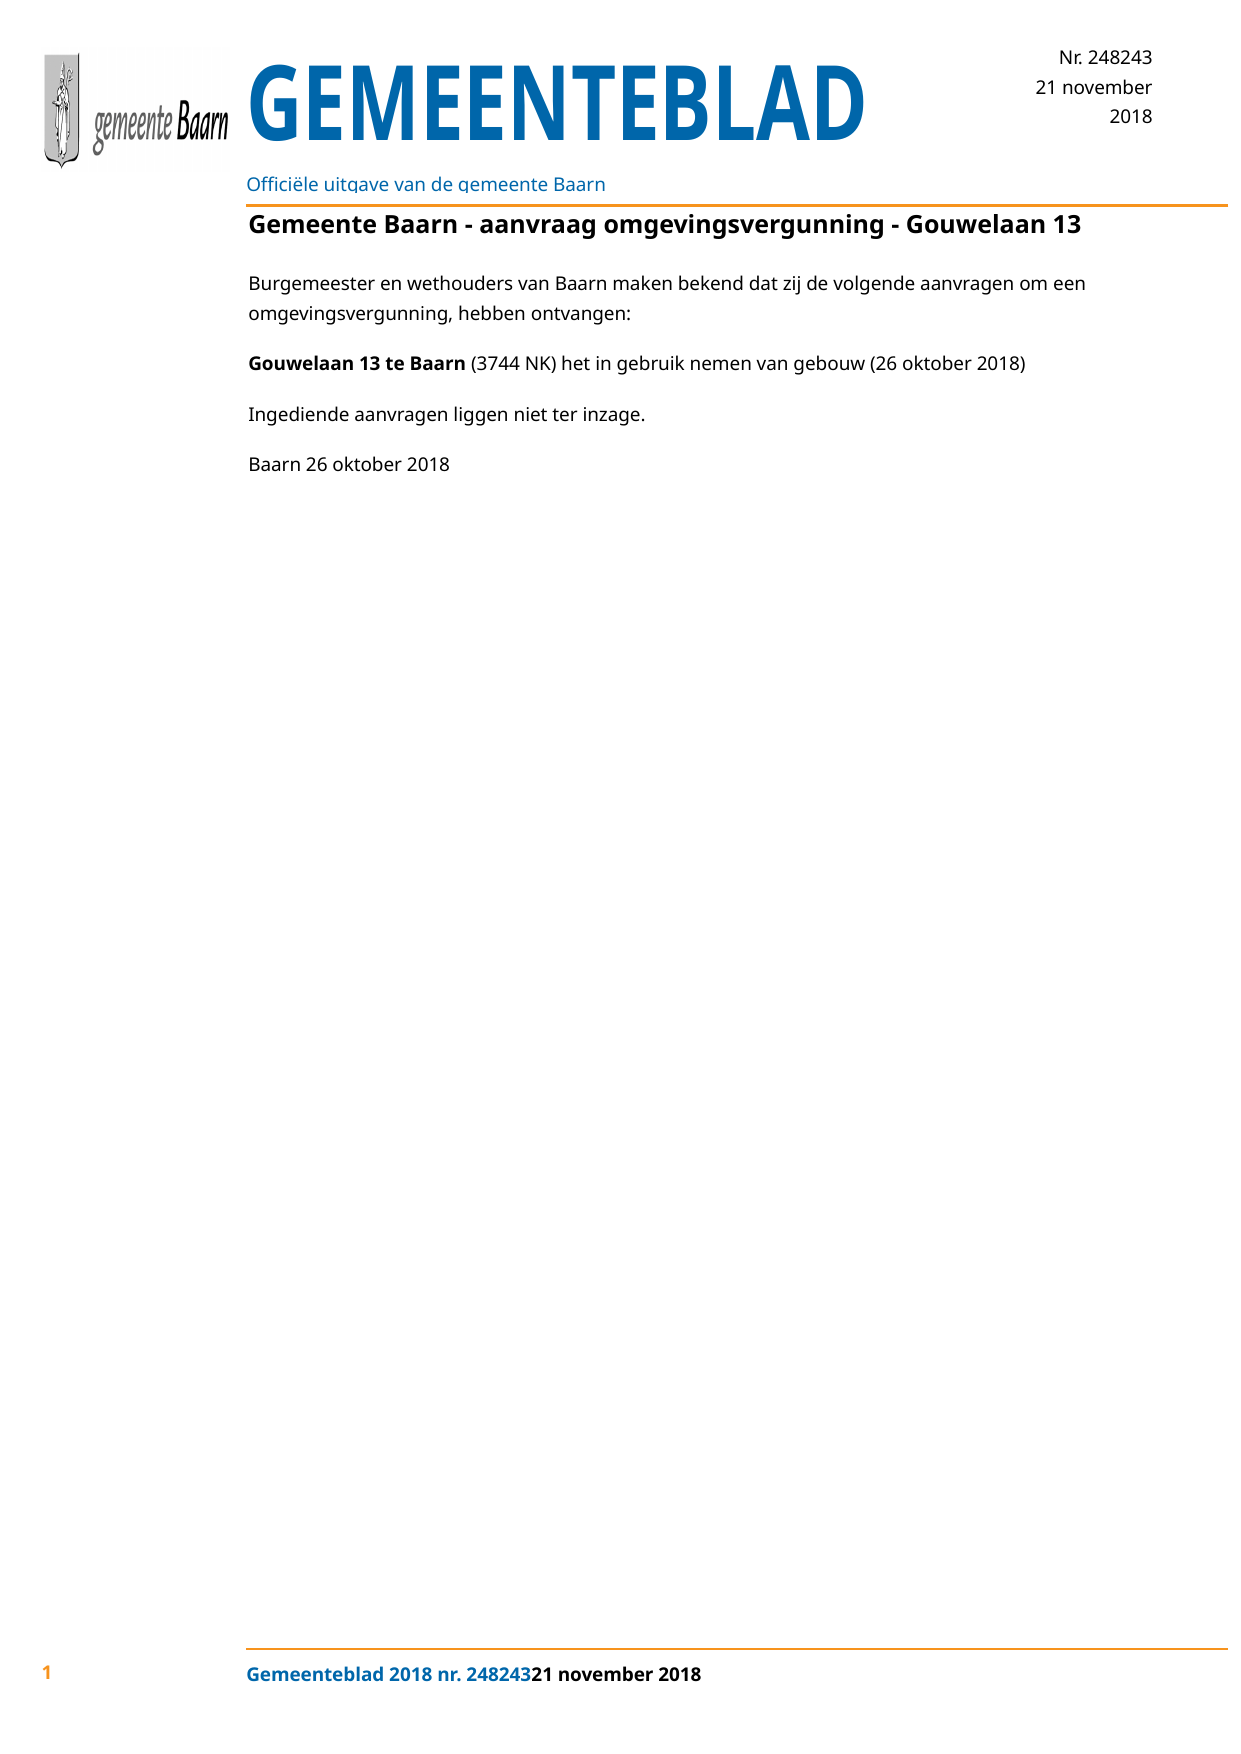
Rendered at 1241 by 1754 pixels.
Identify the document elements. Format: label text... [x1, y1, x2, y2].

text Baarn 26 oktober 2018 [248, 451, 1152, 477]
text Gouwelaan 13 te Baarn (3744 NK) het in gebruik nemen van gebouw (26 oktober 2018) [248, 350, 1152, 376]
text Ingediende aanvragen liggen niet ter inzage. [248, 401, 1152, 426]
text Gemeente Baarn - aanvraag omgevingsvergunning - Gouwelaan 13 [248, 207, 1152, 241]
text Burgemeester en wethouders van Baarn maken bekend dat zij de volgende aanvragen om een omgevingsvergunning, hebben ontvangen: [248, 270, 1152, 326]
picture [41, 47, 231, 172]
